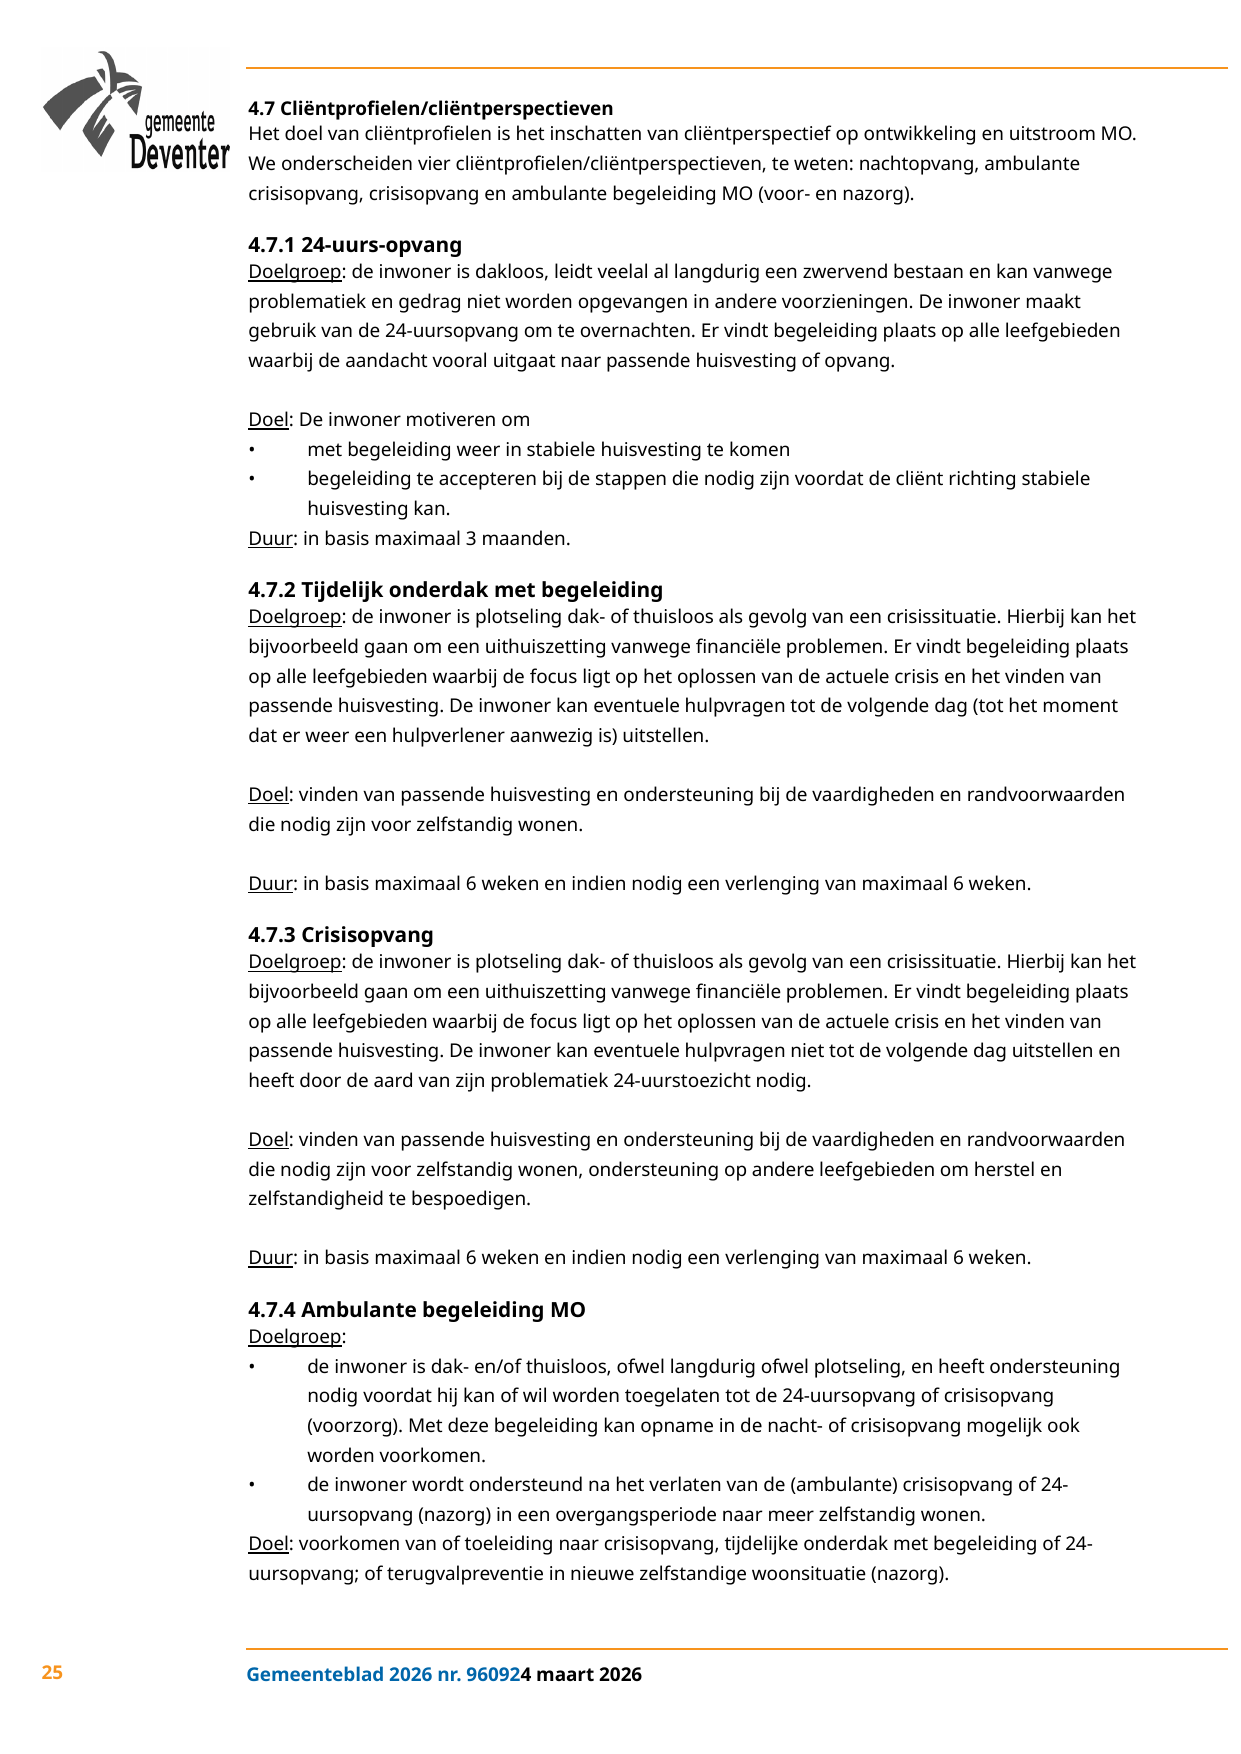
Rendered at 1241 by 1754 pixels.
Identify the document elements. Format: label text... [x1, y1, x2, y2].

text 4.7 Cliëntprofielen/cliëntperspectieven [248, 95, 1152, 121]
text Duur: in basis maximaal 6 weken en indien nodig een verlenging van maximaal 6 weken. [248, 870, 1152, 896]
text Duur: in basis maximaal 3 maanden. [248, 525, 1152, 551]
text 4.7.4 Ambulante begeleiding MO [248, 1295, 1152, 1323]
text Duur: in basis maximaal 6 weken en indien nodig een verlenging van maximaal 6 weken. [248, 1244, 1152, 1270]
list met begeleiding weer in stabiele huisvesting te komen [248, 436, 1152, 462]
text Doel: De inwoner motiveren om [248, 406, 1152, 432]
text Doelgroep: [248, 1323, 1152, 1349]
text Doelgroep: de inwoner is dakloos, leidt veelal al langdurig een zwervend bestaan en kan vanwege problematiek en gedrag niet worden opgevangen in andere voorzieningen. De inwoner maakt gebruik van de 24-uursopvang om te overnachten. Er vindt begeleiding plaats op alle leefgebieden waarbij de aandacht vooral uitgaat naar passende huisvesting of opvang. [248, 258, 1152, 373]
text Doelgroep: de inwoner is plotseling dak- of thuisloos als gevolg van een crisissituatie. Hierbij kan het bijvoorbeeld gaan om een uithuiszetting vanwege financiële problemen. Er vindt begeleiding plaats op alle leefgebieden waarbij de focus ligt op het oplossen van de actuele crisis en het vinden van passende huisvesting. De inwoner kan eventuele hulpvragen tot de volgende dag (tot het moment dat er weer een hulpverlener aanwezig is) uitstellen. [248, 604, 1152, 748]
text 4.7.3 Crisisopvang [248, 920, 1152, 949]
text Doelgroep: de inwoner is plotseling dak- of thuisloos als gevolg van een crisissituatie. Hierbij kan het bijvoorbeeld gaan om een uithuiszetting vanwege financiële problemen. Er vindt begeleiding plaats op alle leefgebieden waarbij de focus ligt op het oplossen van de actuele crisis en het vinden van passende huisvesting. De inwoner kan eventuele hulpvragen niet tot de volgende dag uitstellen en heeft door de aard van zijn problematiek 24-uurstoezicht nodig. [248, 949, 1152, 1093]
text Doel: voorkomen van of toeleiding naar crisisopvang, tijdelijke onderdak met begeleiding of 24-uursopvang; of terugvalpreventie in nieuwe zelfstandige woonsituatie (nazorg). [248, 1531, 1152, 1586]
picture [41, 47, 231, 172]
list de inwoner wordt ondersteund na het verlaten van de (ambulante) crisisopvang of 24-uursopvang (nazorg) in een overgangsperiode naar meer zelfstandig wonen. [248, 1471, 1152, 1527]
list de inwoner is dak- en/of thuisloos, ofwel langdurig ofwel plotseling, en heeft ondersteuning nodig voordat hij kan of wil worden toegelaten tot de 24-uursopvang of crisisopvang (voorzorg). Met deze begeleiding kan opname in de nacht- of crisisopvang mogelijk ook worden voorkomen. [248, 1353, 1152, 1467]
text Doel: vinden van passende huisvesting en ondersteuning bij de vaardigheden en randvoorwaarden die nodig zijn voor zelfstandig wonen. [248, 781, 1152, 836]
text Het doel van cliëntprofielen is het inschatten van cliëntperspectief op ontwikkeling en uitstroom MO. We onderscheiden vier cliëntprofielen/cliëntperspectieven, te weten: nachtopvang, ambulante crisisopvang, crisisopvang en ambulante begeleiding MO (voor- en nazorg). [248, 121, 1152, 205]
list begeleiding te accepteren bij de stappen die nodig zijn voordat de cliënt richting stabiele huisvesting kan. [248, 466, 1152, 521]
text 4.7.2 Tijdelijk onderdak met begeleiding [248, 575, 1152, 604]
text Doel: vinden van passende huisvesting en ondersteuning bij de vaardigheden en randvoorwaarden die nodig zijn voor zelfstandig wonen, ondersteuning op andere leefgebieden om herstel en zelfstandigheid te bespoedigen. [248, 1126, 1152, 1211]
text 4.7.1 24-uurs-opvang [248, 230, 1152, 258]
